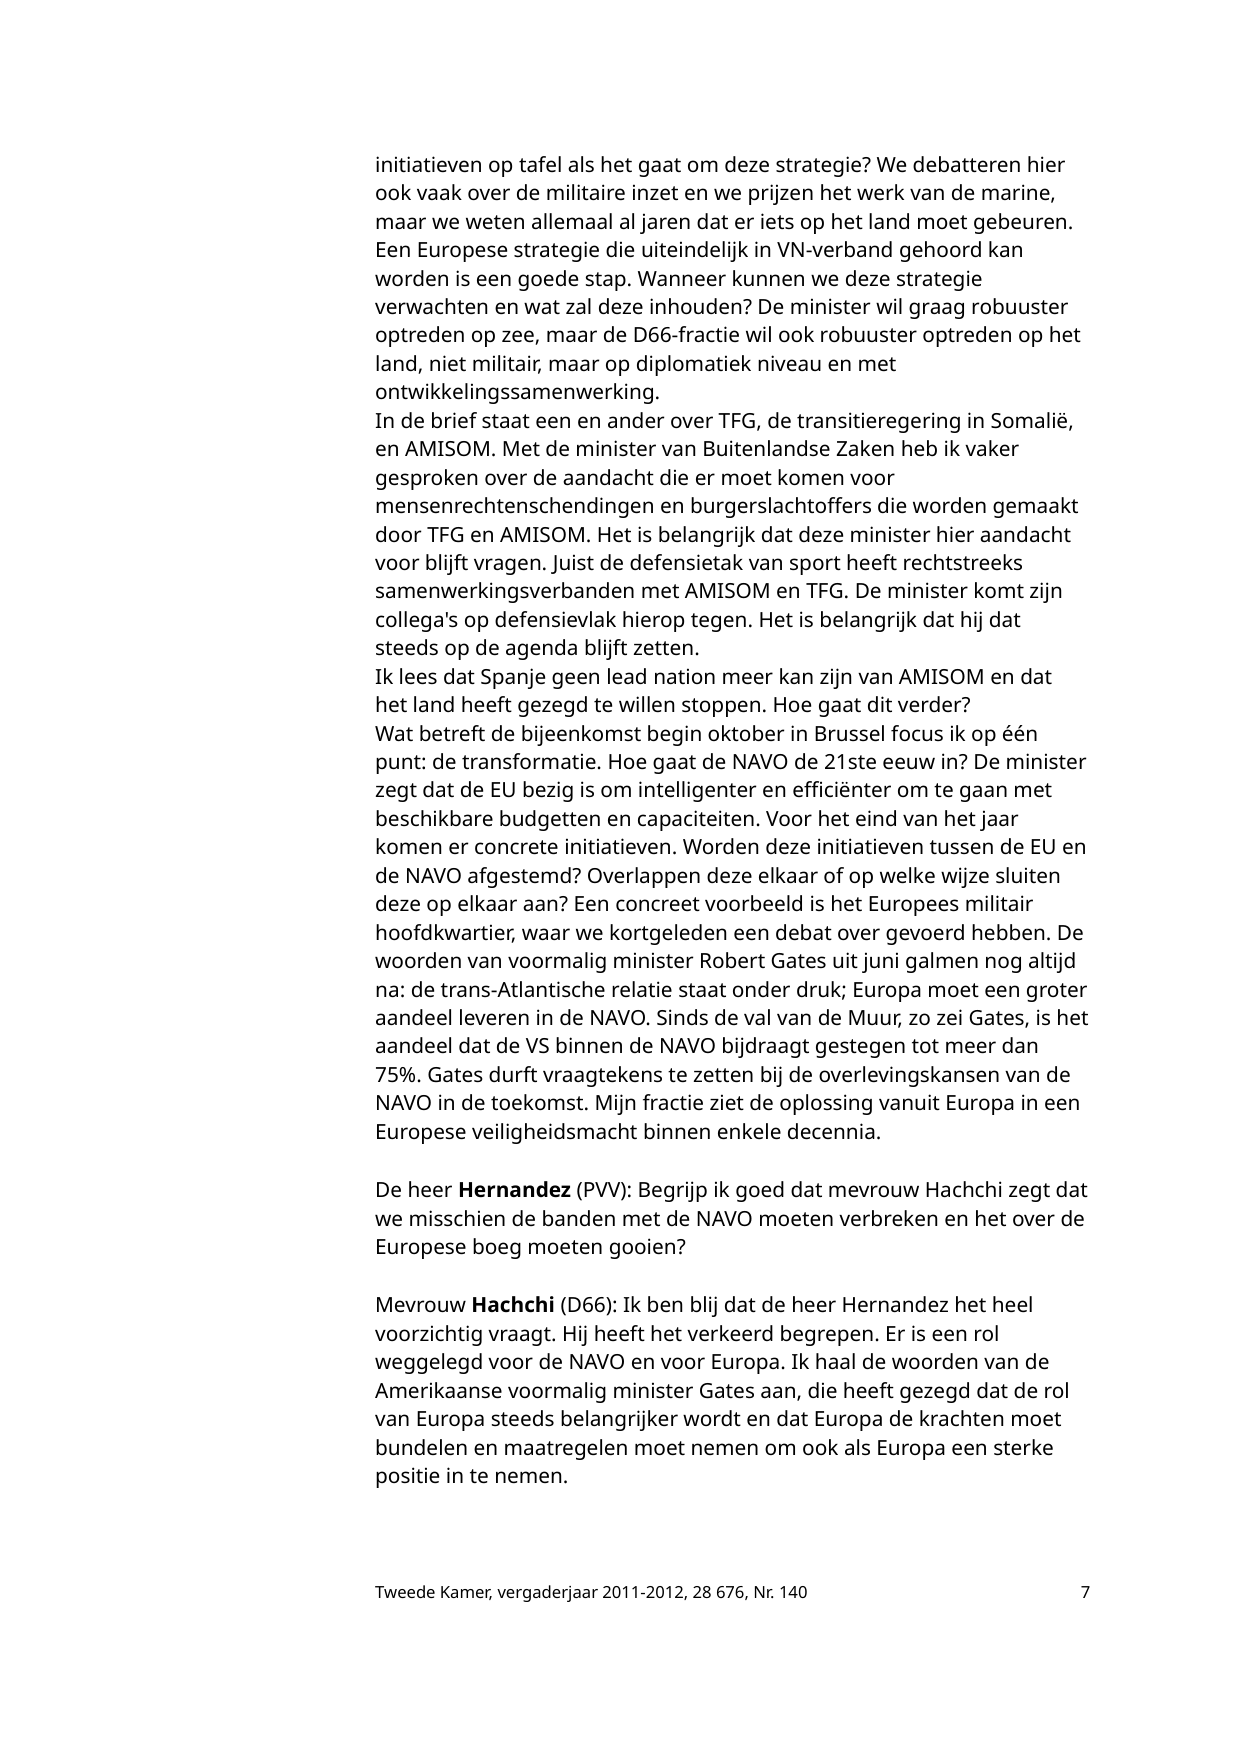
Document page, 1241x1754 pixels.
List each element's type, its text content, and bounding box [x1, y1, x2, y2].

text Wat betreft de bijeenkomst begin oktober in Brussel focus ik op één punt: de transformatie. Hoe gaat de NAVO de 21ste eeuw in? De minister zegt dat de EU bezig is om intelligenter en efficiënter om te gaan met beschikbare budgetten en capaciteiten. Voor het eind van het jaar komen er concrete initiatieven. Worden deze initiatieven tussen de EU en de NAVO afgestemd? Overlappen deze elkaar of op welke wijze sluiten deze op elkaar aan? Een concreet voorbeeld is het Europees militair hoofdkwartier, waar we kortgeleden een debat over gevoerd hebben. De woorden van voormalig minister Robert Gates uit juni galmen nog altijd na: de trans-Atlantische relatie staat onder druk; Europa moet een groter aandeel leveren in de NAVO. Sinds de val van de Muur, zo zei Gates, is het aandeel dat de VS binnen de NAVO bijdraagt gestegen tot meer dan 75%. Gates durft vraagtekens te zetten bij de overlevingskansen van de NAVO in de toekomst. Mijn fractie ziet de oplossing vanuit Europa in een Europese veiligheidsmacht binnen enkele decennia. [375, 719, 1090, 1145]
text Ik lees dat Spanje geen lead nation meer kan zijn van AMISOM en dat het land heeft gezegd te willen stoppen. Hoe gaat dit verder? [375, 662, 1090, 719]
text In de brief staat een en ander over TFG, de transitieregering in Somalië, en AMISOM. Met de minister van Buitenlandse Zaken heb ik vaker gesproken over de aandacht die er moet komen voor mensenrechtenschendingen en burgerslachtoffers die worden gemaakt door TFG en AMISOM. Het is belangrijk dat deze minister hier aandacht voor blijft vragen. Juist de defensietak van sport heeft rechtstreeks samenwerkingsverbanden met AMISOM en TFG. De minister komt zijn collega's op defensievlak hierop tegen. Het is belangrijk dat hij dat steeds op de agenda blijft zetten. [375, 406, 1090, 662]
text Mevrouw Hachchi (D66): Ik ben blij dat de heer Hernandez het heel voorzichtig vraagt. Hij heeft het verkeerd begrepen. Er is een rol weggelegd voor de NAVO en voor Europa. Ik haal de woorden van de Amerikaanse voormalig minister Gates aan, die heeft gezegd dat de rol van Europa steeds belangrijker wordt en dat Europa de krachten moet bundelen en maatregelen moet nemen om ook als Europa een sterke positie in te nemen. [375, 1291, 1090, 1490]
text De heer Hernandez (PVV): Begrijp ik goed dat mevrouw Hachchi zegt dat we misschien de banden met de NAVO moeten verbreken en het over de Europese boeg moeten gooien? [375, 1175, 1090, 1261]
text initiatieven op tafel als het gaat om deze strategie? We debatteren hier ook vaak over de militaire inzet en we prijzen het werk van de marine, maar we weten allemaal al jaren dat er iets op het land moet gebeuren. Een Europese strategie die uiteindelijk in VN-verband gehoord kan worden is een goede stap. Wanneer kunnen we deze strategie verwachten en wat zal deze inhouden? De minister wil graag robuuster optreden op zee, maar de D66-fractie wil ook robuuster optreden op het land, niet militair, maar op diplomatiek niveau en met ontwikkelingssamenwerking. [375, 150, 1090, 406]
